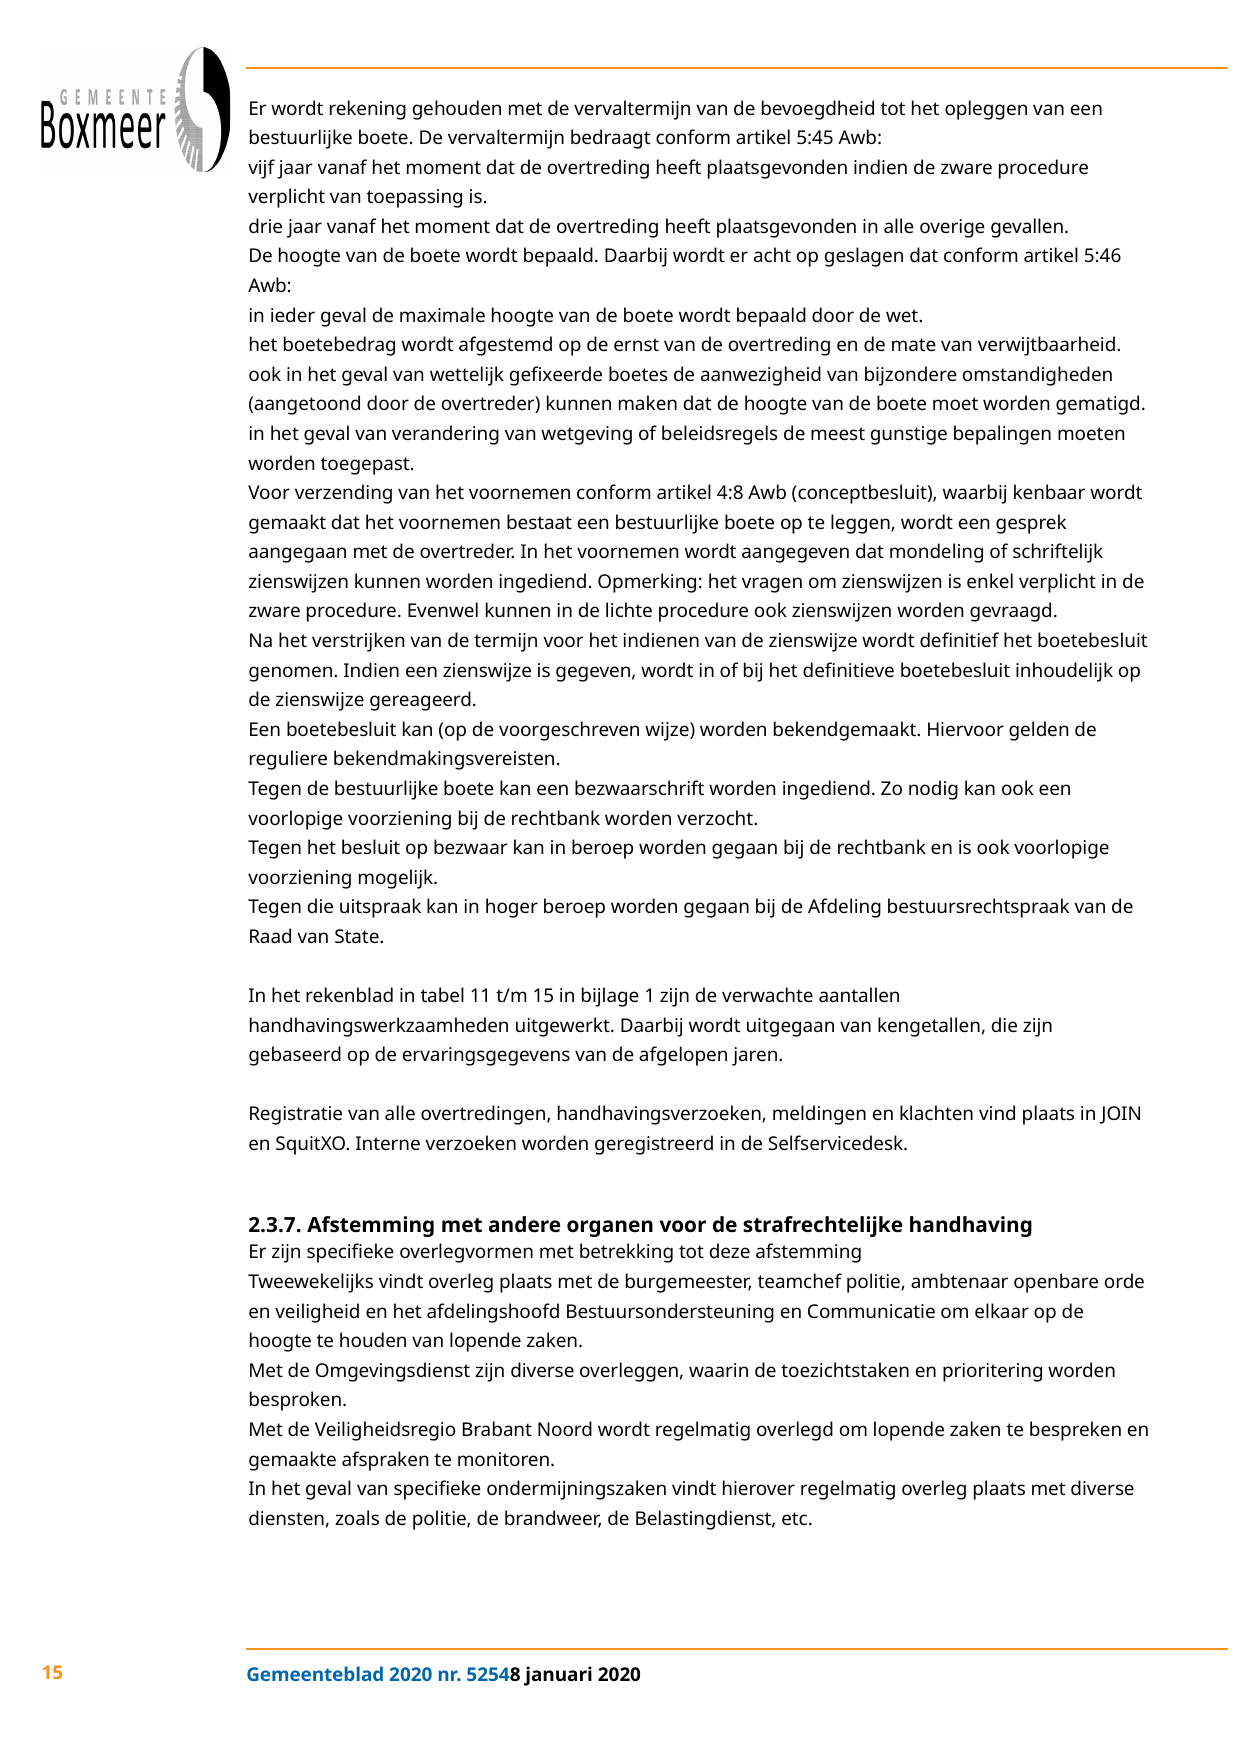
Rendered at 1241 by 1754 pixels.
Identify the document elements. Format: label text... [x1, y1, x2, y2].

picture [41, 47, 231, 172]
text Tegen de bestuurlijke boete kan een bezwaarschrift worden ingediend. Zo nodig kan ook een voorlopige voorziening bij de rechtbank worden verzocht. [248, 775, 1152, 831]
text In het geval van specifieke ondermijningszaken vindt hierover regelmatig overleg plaats met diverse diensten, zoals de politie, de brandweer, de Belastingdienst, etc. [248, 1475, 1152, 1531]
text Tegen het besluit op bezwaar kan in beroep worden gegaan bij de rechtbank en is ook voorlopige voorziening mogelijk. [248, 834, 1152, 890]
text het boetebedrag wordt afgestemd op de ernst van de overtreding en de mate van verwijtbaarheid. [248, 331, 1152, 357]
text Met de Omgevingsdienst zijn diverse overleggen, waarin de toezichtstaken en prioritering worden besproken. [248, 1357, 1152, 1412]
text drie jaar vanaf het moment dat de overtreding heeft plaatsgevonden in alle overige gevallen. [248, 213, 1152, 239]
text in ieder geval de maximale hoogte van de boete wordt bepaald door de wet. [248, 302, 1152, 328]
text In het rekenblad in tabel 11 t/m 15 in bijlage 1 zijn de verwachte aantallen handhavingswerkzaamheden uitgewerkt. Daarbij wordt uitgegaan van kengetallen, die zijn gebaseerd op de ervaringsgegevens van de afgelopen jaren. [248, 982, 1152, 1067]
text in het geval van verandering van wetgeving of beleidsregels de meest gunstige bepalingen moeten worden toegepast. [248, 420, 1152, 476]
text Na het verstrijken van de termijn voor het indienen van de zienswijze wordt definitief het boetebesluit genomen. Indien een zienswijze is gegeven, wordt in of bij het definitieve boetebesluit inhoudelijk op de zienswijze gereageerd. [248, 627, 1152, 712]
text Er wordt rekening gehouden met de vervaltermijn van de bevoegdheid tot het opleggen van een bestuurlijke boete. De vervaltermijn bedraagt conform artikel 5:45 Awb: [248, 95, 1152, 150]
text Registratie van alle overtredingen, handhavingsverzoeken, meldingen en klachten vind plaats in JOIN en SquitXO. Interne verzoeken worden geregistreerd in de Selfservicedesk. [248, 1101, 1152, 1156]
text ook in het geval van wettelijk gefixeerde boetes de aanwezigheid van bijzondere omstandigheden (aangetoond door de overtreder) kunnen maken dat de hoogte van de boete moet worden gematigd. [248, 361, 1152, 416]
text Er zijn specifieke overlegvormen met betrekking tot deze afstemming [248, 1239, 1152, 1264]
text 2.3.7. Afstemming met andere organen voor de strafrechtelijke handhaving [248, 1210, 1152, 1239]
text Tweewekelijks vindt overleg plaats met de burgemeester, teamchef politie, ambtenaar openbare orde en veiligheid en het afdelingshoofd Bestuursondersteuning en Communicatie om elkaar op de hoogte te houden van lopende zaken. [248, 1268, 1152, 1353]
text De hoogte van de boete wordt bepaald. Daarbij wordt er acht op geslagen dat conform artikel 5:46 Awb: [248, 243, 1152, 298]
text Met de Veiligheidsregio Brabant Noord wordt regelmatig overlegd om lopende zaken te bespreken en gemaakte afspraken te monitoren. [248, 1416, 1152, 1471]
text Een boetebesluit kan (op de voorgeschreven wijze) worden bekendgemaakt. Hiervoor gelden de reguliere bekendmakingsvereisten. [248, 716, 1152, 771]
text Tegen die uitspraak kan in hoger beroep worden gegaan bij de Afdeling bestuursrechtspraak van de Raad van State. [248, 893, 1152, 949]
text vijf jaar vanaf het moment dat de overtreding heeft plaatsgevonden indien de zware procedure verplicht van toepassing is. [248, 154, 1152, 209]
text Voor verzending van het voornemen conform artikel 4:8 Awb (conceptbesluit), waarbij kenbaar wordt gemaakt dat het voornemen bestaat een bestuurlijke boete op te leggen, wordt een gesprek aangegaan met de overtreder. In het voornemen wordt aangegeven dat mondeling of schriftelijk zienswijzen kunnen worden ingediend. Opmerking: het vragen om zienswijzen is enkel verplicht in de zware procedure. Evenwel kunnen in de lichte procedure ook zienswijzen worden gevraagd. [248, 479, 1152, 623]
